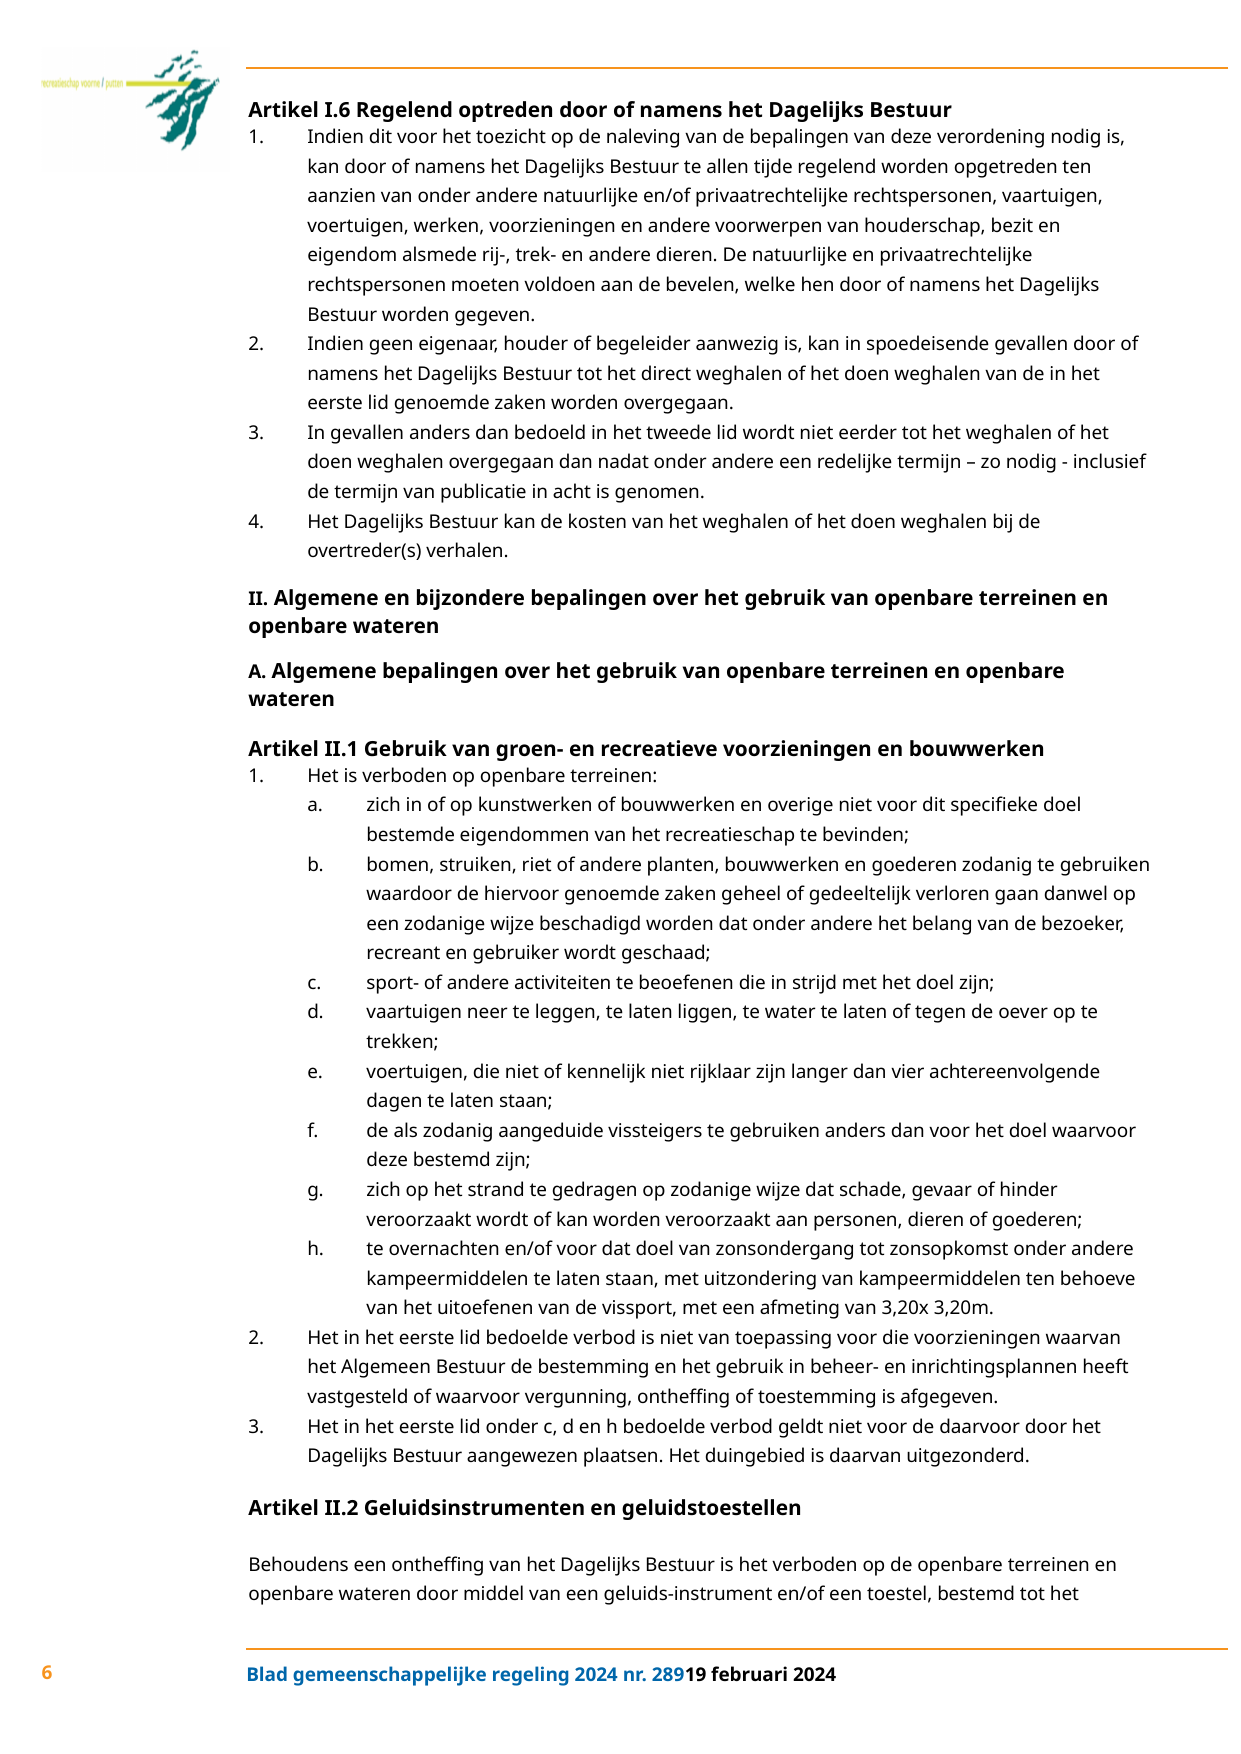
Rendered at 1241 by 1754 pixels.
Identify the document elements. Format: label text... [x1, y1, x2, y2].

list zich op het strand te gedragen op zodanige wijze dat schade, gevaar of hinder veroorzaakt wordt of kan worden veroorzaakt aan personen, dieren of goederen; [307, 1176, 1152, 1232]
list Het Dagelijks Bestuur kan de kosten van het weghalen of het doen weghalen bij de overtreder(s) verhalen. [248, 508, 1152, 563]
text A. Algemene bepalingen over het gebruik van openbare terreinen en openbare wateren [248, 656, 1152, 713]
text II. Algemene en bijzondere bepalingen over het gebruik van openbare terreinen en openbare wateren [248, 583, 1152, 640]
list zich in of op kunstwerken of bouwwerken en overige niet voor dit specifieke doel bestemde eigendommen van het recreatieschap te bevinden; [307, 792, 1152, 847]
list Het in het eerste lid onder c, d en h bedoelde verbod geldt niet voor de daarvoor door het Dagelijks Bestuur aangewezen plaatsen. Het duingebied is daarvan uitgezonderd. [248, 1413, 1152, 1468]
text Artikel II.2 Geluidsinstrumenten en geluidstoestellen [248, 1493, 1152, 1521]
list In gevallen anders dan bedoeld in het tweede lid wordt niet eerder tot het weghalen of het doen weghalen overgegaan dan nadat onder andere een redelijke termijn – zo nodig - inclusief de termijn van publicatie in acht is genomen. [248, 419, 1152, 504]
list te overnachten en/of voor dat doel van zonsondergang tot zonsopkomst onder andere kampeermiddelen te laten staan, met uitzondering van kampeermiddelen ten behoeve van het uitoefenen van de vissport, met een afmeting van 3,20x 3,20m. [307, 1235, 1152, 1320]
picture [41, 47, 231, 172]
text Artikel I.6 Regelend optreden door of namens het Dagelijks Bestuur [248, 95, 1152, 123]
list de als zodanig aangeduide vissteigers te gebruiken anders dan voor het doel waarvoor deze bestemd zijn; [307, 1117, 1152, 1172]
list Het is verboden op openbare terreinen: [248, 762, 1152, 788]
text Artikel II.1 Gebruik van groen- en recreatieve voorzieningen en bouwwerken [248, 734, 1152, 762]
list Het in het eerste lid bedoelde verbod is niet van toepassing voor die voorzieningen waarvan het Algemeen Bestuur de bestemming en het gebruik in beheer- en inrichtingsplannen heeft vastgesteld of waarvoor vergunning, ontheffing of toestemming is afgegeven. [248, 1324, 1152, 1409]
list sport- of andere activiteiten te beoefenen die in strijd met het doel zijn; [307, 969, 1152, 995]
text Behoudens een ontheffing van het Dagelijks Bestuur is het verboden op de openbare terreinen en openbare wateren door middel van een geluids-instrument en/of een toestel, bestemd tot het [248, 1551, 1152, 1606]
list Indien dit voor het toezicht op de naleving van de bepalingen van deze verordening nodig is, kan door of namens het Dagelijks Bestuur te allen tijde regelend worden opgetreden ten aanzien van onder andere natuurlijke en/of privaatrechtelijke rechtspersonen, vaartuigen, voertuigen, werken, voorzieningen en andere voorwerpen van houderschap, bezit en eigendom alsmede rij-, trek- en andere dieren. De natuurlijke en privaatrechtelijke rechtspersonen moeten voldoen aan de bevelen, welke hen door of namens het Dagelijks Bestuur worden gegeven. [248, 123, 1152, 326]
list bomen, struiken, riet of andere planten, bouwwerken en goederen zodanig te gebruiken waardoor de hiervoor genoemde zaken geheel of gedeeltelijk verloren gaan danwel op een zodanige wijze beschadigd worden dat onder andere het belang van de bezoeker, recreant en gebruiker wordt geschaad; [307, 851, 1152, 965]
list voertuigen, die niet of kennelijk niet rijklaar zijn langer dan vier achtereenvolgende dagen te laten staan; [307, 1058, 1152, 1113]
list vaartuigen neer te leggen, te laten liggen, te water te laten of tegen de oever op te trekken; [307, 999, 1152, 1054]
list Indien geen eigenaar, houder of begeleider aanwezig is, kan in spoedeisende gevallen door of namens het Dagelijks Bestuur tot het direct weghalen of het doen weghalen van de in het eerste lid genoemde zaken worden overgegaan. [248, 330, 1152, 415]
